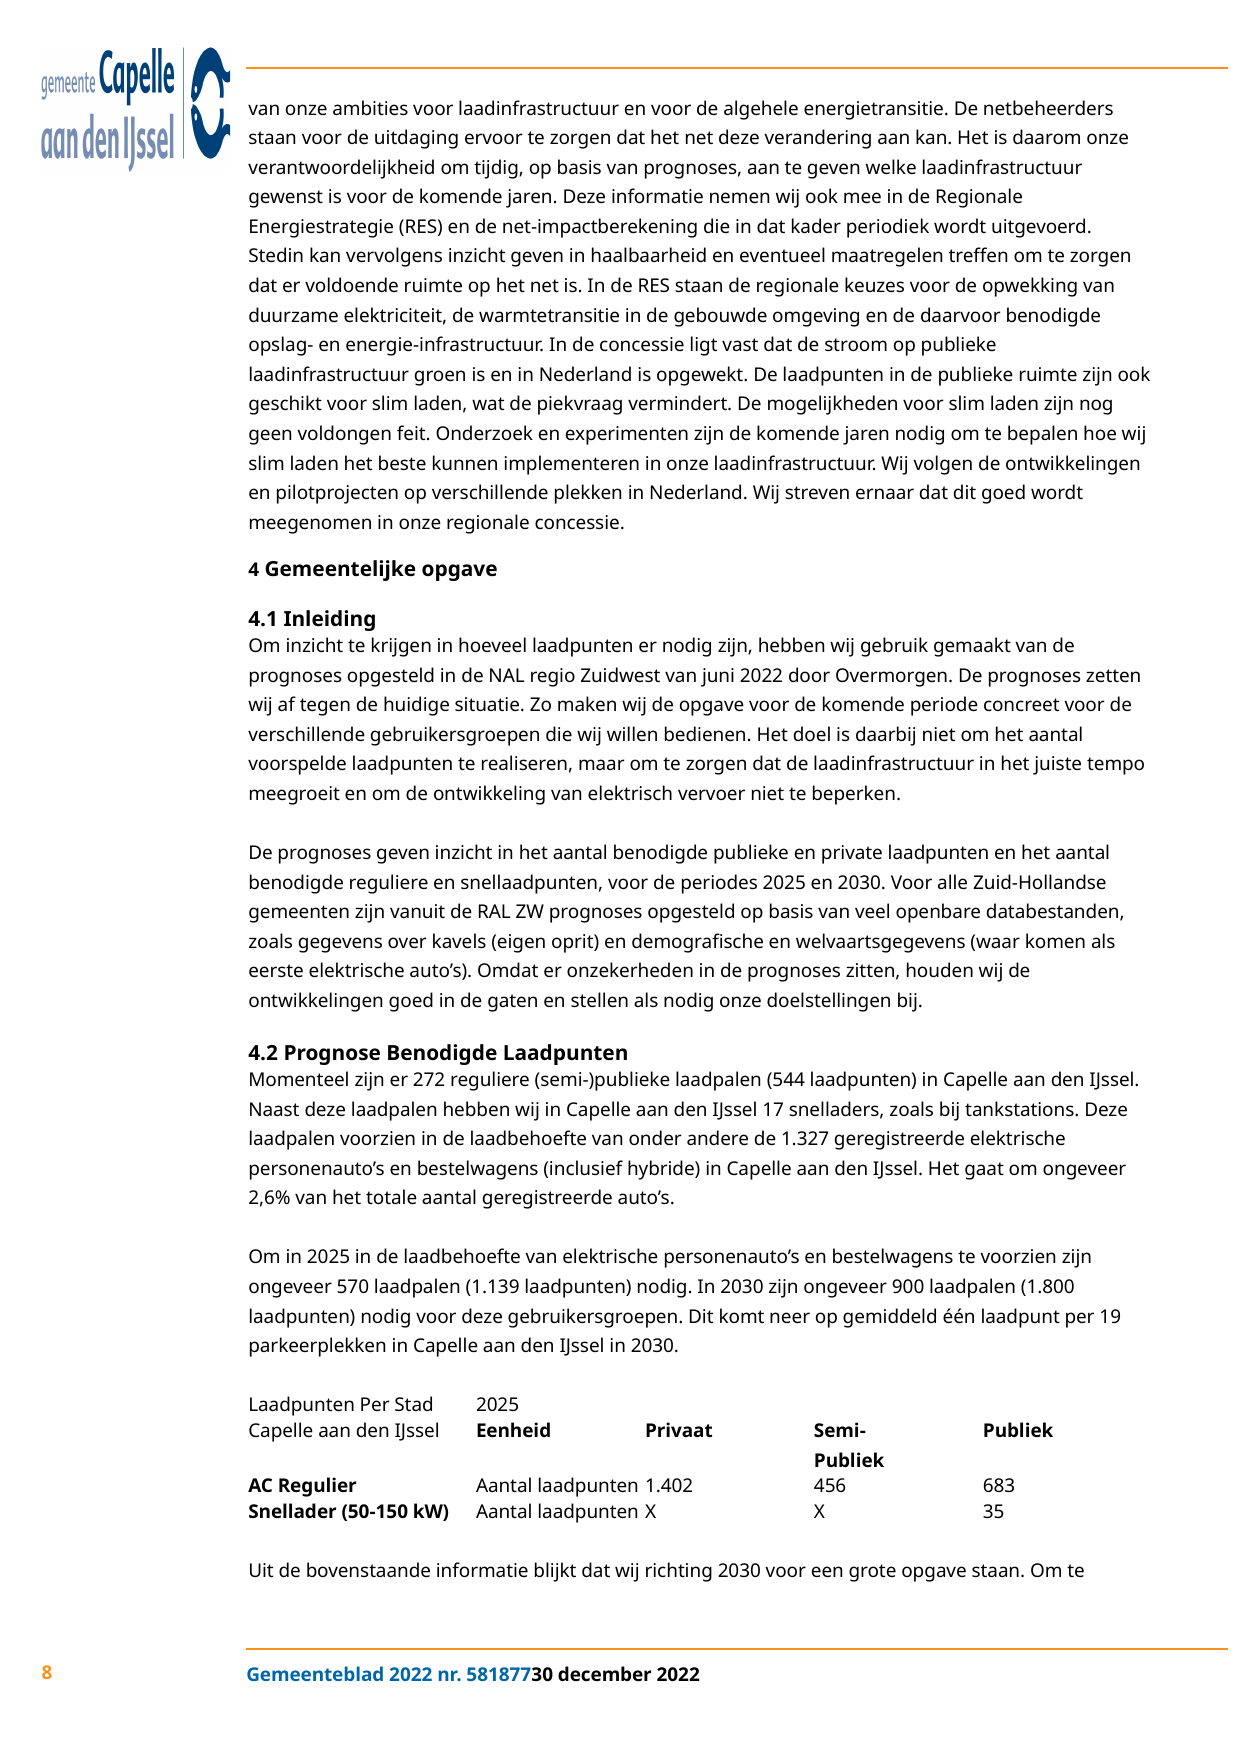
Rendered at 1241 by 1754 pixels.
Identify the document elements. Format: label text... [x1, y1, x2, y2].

table_cell X [645, 1499, 814, 1524]
table_cell 456 [814, 1473, 983, 1498]
text Om inzicht te krijgen in hoeveel laadpunten er nodig zijn, hebben wij gebruik gemaakt van de prognoses opgesteld in de NAL regio Zuidwest van juni 2022 door Overmorgen. De prognoses zetten wij af tegen de huidige situatie. Zo maken wij de opgave voor de komende periode concreet voor de verschillende gebruikersgroepen die wij willen bedienen. Het doel is daarbij niet om het aantal voorspelde laadpunten te realiseren, maar om te zorgen dat de laadinfrastructuur in het juiste tempo meegroeit en om de ontwikkeling van elektrisch vervoer niet te beperken. [248, 632, 1152, 806]
table_cell Aantal laadpunten [476, 1499, 645, 1524]
table_cell Capelle aan den IJssel [248, 1418, 476, 1473]
table_header 2025 [476, 1392, 645, 1417]
table_cell Semi- Publiek [814, 1418, 983, 1473]
table_cell 35 [983, 1499, 1152, 1524]
picture [41, 47, 231, 172]
text van onze ambities voor laadinfrastructuur en voor de algehele energietransitie. De netbeheerders staan voor de uitdaging ervoor te zorgen dat het net deze verandering aan kan. Het is daarom onze verantwoordelijkheid om tijdig, op basis van prognoses, aan te geven welke laadinfrastructuur gewenst is voor de komende jaren. Deze informatie nemen wij ook mee in de Regionale Energiestrategie (RES) en de net-impactberekening die in dat kader periodiek wordt uitgevoerd. Stedin kan vervolgens inzicht geven in haalbaarheid en eventueel maatregelen treffen om te zorgen dat er voldoende ruimte op het net is. In de RES staan de regionale keuzes voor de opwekking van duurzame elektriciteit, de warmtetransitie in de gebouwde omgeving en de daarvoor benodigde opslag- en energie-infrastructuur. In de concessie ligt vast dat de stroom op publieke laadinfrastructuur groen is en in Nederland is opgewekt. De laadpunten in de publieke ruimte zijn ook geschikt voor slim laden, wat de piekvraag vermindert. De mogelijkheden voor slim laden zijn nog geen voldongen feit. Onderzoek en experimenten zijn de komende jaren nodig om te bepalen hoe wij slim laden het beste kunnen implementeren in onze laadinfrastructuur. Wij volgen de ontwikkelingen en pilotprojecten op verschillende plekken in Nederland. Wij streven ernaar dat dit goed wordt meegenomen in onze regionale concessie. [248, 95, 1152, 535]
table_cell Publiek [983, 1418, 1152, 1473]
table_header [645, 1392, 1152, 1417]
table_cell Privaat [645, 1418, 814, 1473]
text 4.1 Inleiding [248, 604, 1152, 632]
text Momenteel zijn er 272 reguliere (semi-)publieke laadpalen (544 laadpunten) in Capelle aan den IJssel. Naast deze laadpalen hebben wij in Capelle aan den IJssel 17 snelladers, zoals bij tankstations. Deze laadpalen voorzien in de laadbehoefte van onder andere de 1.327 geregistreerde elektrische personenauto’s en bestelwagens (inclusief hybride) in Capelle aan den IJssel. Het gaat om ongeveer 2,6% van het totale aantal geregistreerde auto’s. [248, 1066, 1152, 1210]
text Om in 2025 in de laadbehoefte van elektrische personenauto’s en bestelwagens te voorzien zijn ongeveer 570 laadpalen (1.139 laadpunten) nodig. In 2030 zijn ongeveer 900 laadpalen (1.800 laadpunten) nodig voor deze gebruikersgroepen. Dit komt neer op gemiddeld één laadpunt per 19 parkeerplekken in Capelle aan den IJssel in 2030. [248, 1244, 1152, 1358]
text 4.2 Prognose Benodigde Laadpunten [248, 1038, 1152, 1066]
table_cell 683 [983, 1473, 1152, 1498]
table_cell 1.402 [645, 1473, 814, 1498]
text Uit de bovenstaande informatie blijkt dat wij richting 2030 voor een grote opgave staan. Om te [248, 1557, 1152, 1583]
table_cell X [814, 1499, 983, 1524]
table_cell Eenheid [476, 1418, 645, 1473]
table_header Laadpunten Per Stad [248, 1392, 476, 1417]
text De prognoses geven inzicht in het aantal benodigde publieke en private laadpunten en het aantal benodigde reguliere en snellaadpunten, voor de periodes 2025 en 2030. Voor alle Zuid-Hollandse gemeenten zijn vanuit de RAL ZW prognoses opgesteld op basis van veel openbare databestanden, zoals gegevens over kavels (eigen oprit) en demografische en welvaartsgegevens (waar komen als eerste elektrische auto’s). Omdat er onzekerheden in de prognoses zitten, houden wij de ontwikkelingen goed in de gaten en stellen als nodig onze doelstellingen bij. [248, 839, 1152, 1013]
table_cell Snellader (50-150 kW) [248, 1499, 476, 1524]
table_cell AC Regulier [248, 1473, 476, 1498]
text 4 Gemeentelijke opgave [248, 554, 1152, 583]
table_cell Aantal laadpunten [476, 1473, 645, 1498]
